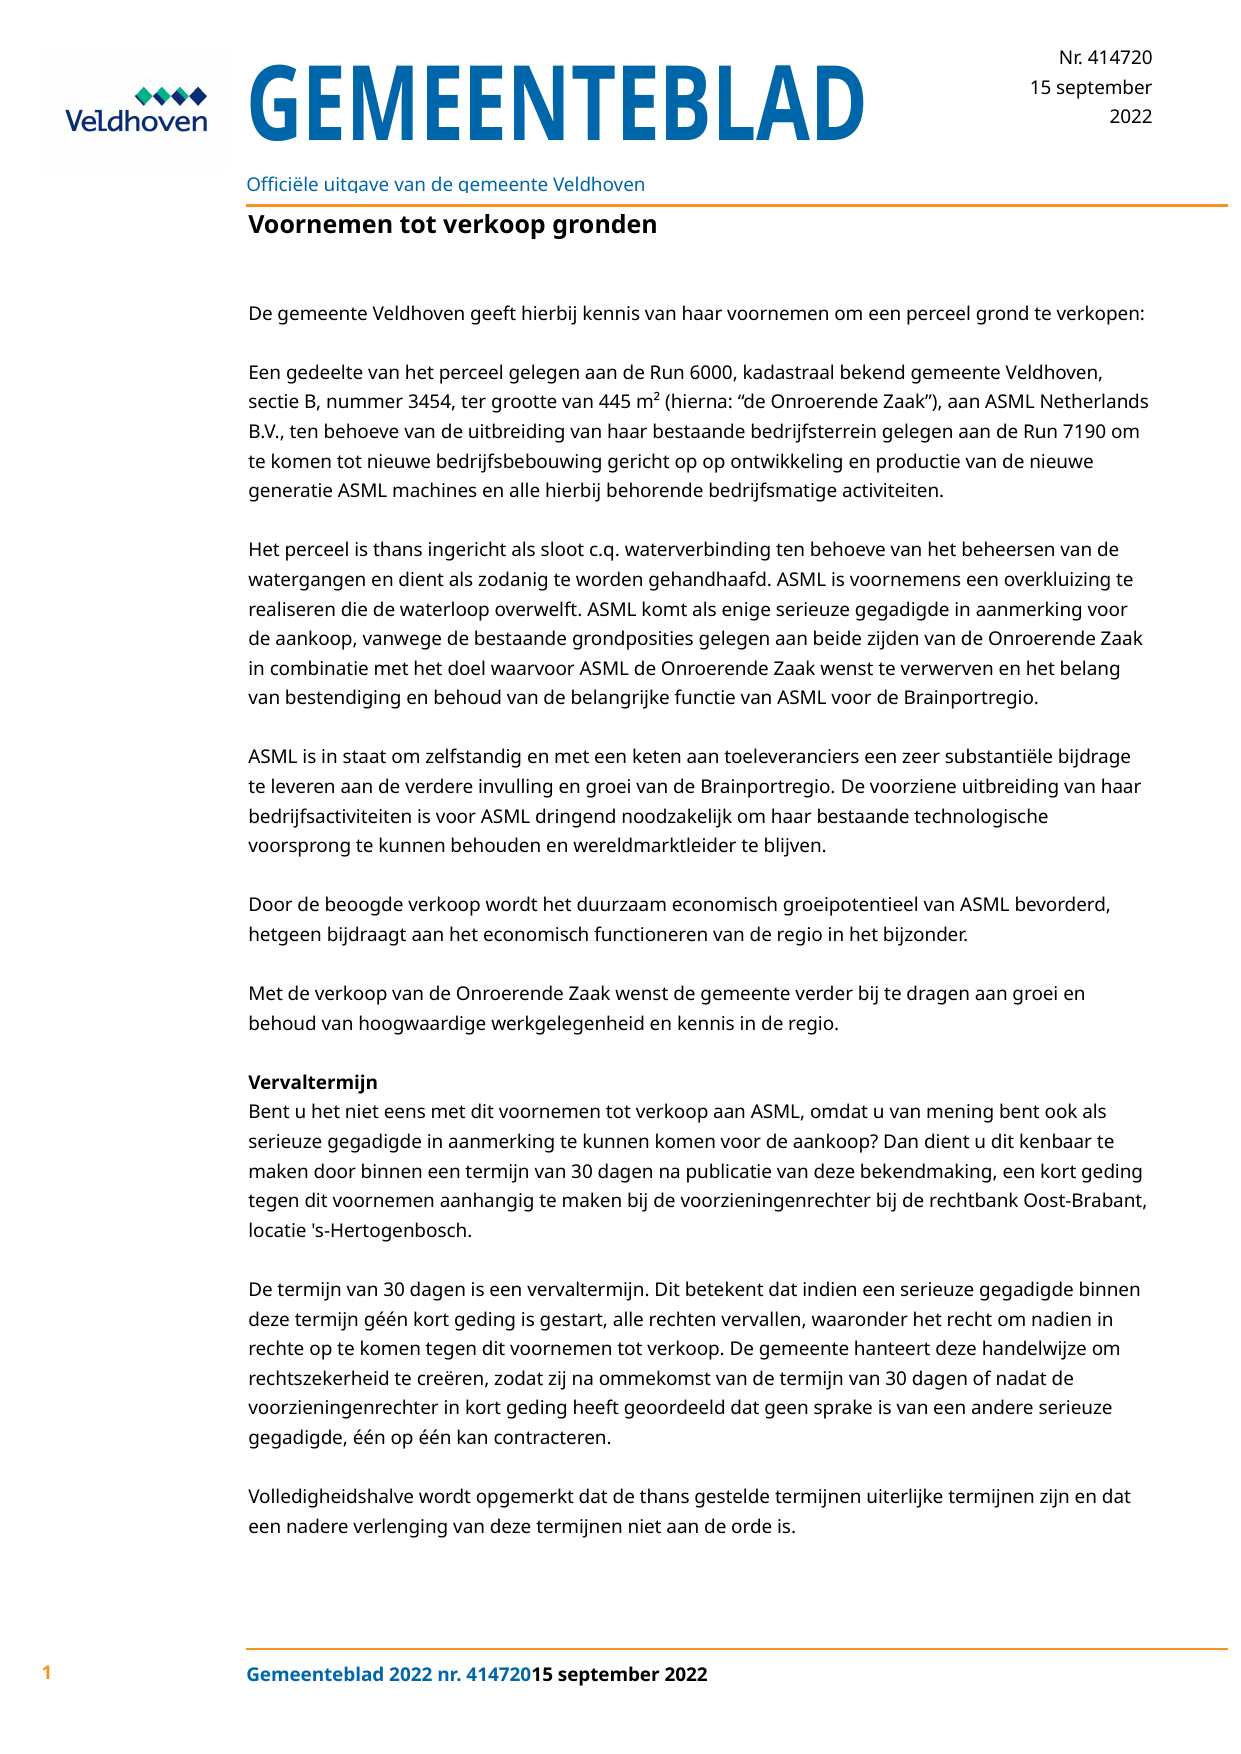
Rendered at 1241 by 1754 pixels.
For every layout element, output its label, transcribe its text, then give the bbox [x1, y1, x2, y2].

text Volledigheidshalve wordt opgemerkt dat de thans gestelde termijnen uiterlijke termijnen zijn en dat een nadere verlenging van deze termijnen niet aan de orde is. [248, 1483, 1152, 1538]
text Met de verkoop van de Onroerende Zaak wenst de gemeente verder bij te dragen aan groei en behoud van hoogwaardige werkgelegenheid en kennis in de regio. [248, 980, 1152, 1036]
text De gemeente Veldhoven geeft hierbij kennis van haar voornemen om een perceel grond te verkopen: [248, 300, 1152, 326]
text Voornemen tot verkoop gronden [248, 207, 1152, 241]
text Vervaltermijn [248, 1069, 1152, 1095]
text Door de beoogde verkoop wordt het duurzaam economisch groeipotentieel van ASML bevorderd, hetgeen bijdraagt aan het economisch functioneren van de regio in het bijzonder. [248, 892, 1152, 947]
text Bent u het niet eens met dit voornemen tot verkoop aan ASML, omdat u van mening bent ook als serieuze gegadigde in aanmerking te kunnen komen voor de aankoop? Dan dient u dit kenbaar te maken door binnen een termijn van 30 dagen na publicatie van deze bekendmaking, een kort geding tegen dit voornemen aanhangig te maken bij de voorzieningenrechter bij de rechtbank Oost-Brabant, locatie 's-Hertogenbosch. [248, 1099, 1152, 1243]
text Een gedeelte van het perceel gelegen aan de Run 6000, kadastraal bekend gemeente Veldhoven, sectie B, nummer 3454, ter grootte van 445 m² (hierna: “de Onroerende Zaak”), aan ASML Netherlands B.V., ten behoeve van de uitbreiding van haar bestaande bedrijfsterrein gelegen aan de Run 7190 om te komen tot nieuwe bedrijfsbebouwing gericht op op ontwikkeling en productie van de nieuwe generatie ASML machines en alle hierbij behorende bedrijfsmatige activiteiten. [248, 359, 1152, 503]
text ASML is in staat om zelfstandig en met een keten aan toeleveranciers een zeer substantiële bijdrage te leveren aan de verdere invulling en groei van de Brainportregio. De voorziene uitbreiding van haar bedrijfsactiviteiten is voor ASML dringend noodzakelijk om haar bestaande technologische voorsprong te kunnen behouden en wereldmarktleider te blijven. [248, 744, 1152, 858]
text Het perceel is thans ingericht als sloot c.q. waterverbinding ten behoeve van het beheersen van de watergangen en dient als zodanig te worden gehandhaafd. ASML is voornemens een overkluizing te realiseren die de waterloop overwelft. ASML komt als enige serieuze gegadigde in aanmerking voor de aankoop, vanwege de bestaande grondposities gelegen aan beide zijden van de Onroerende Zaak in combinatie met het doel waarvoor ASML de Onroerende Zaak wenst te verwerven en het belang van bestendiging en behoud van de belangrijke functie van ASML voor de Brainportregio. [248, 537, 1152, 710]
picture [41, 47, 231, 172]
text De termijn van 30 dagen is een vervaltermijn. Dit betekent dat indien een serieuze gegadigde binnen deze termijn géén kort geding is gestart, alle rechten vervallen, waaronder het recht om nadien in rechte op te komen tegen dit voornemen tot verkoop. De gemeente hanteert deze handelwijze om rechtszekerheid te creëren, zodat zij na ommekomst van de termijn van 30 dagen of nadat de voorzieningenrechter in kort geding heeft geoordeeld dat geen sprake is van een andere serieuze gegadigde, één op één kan contracteren. [248, 1276, 1152, 1450]
